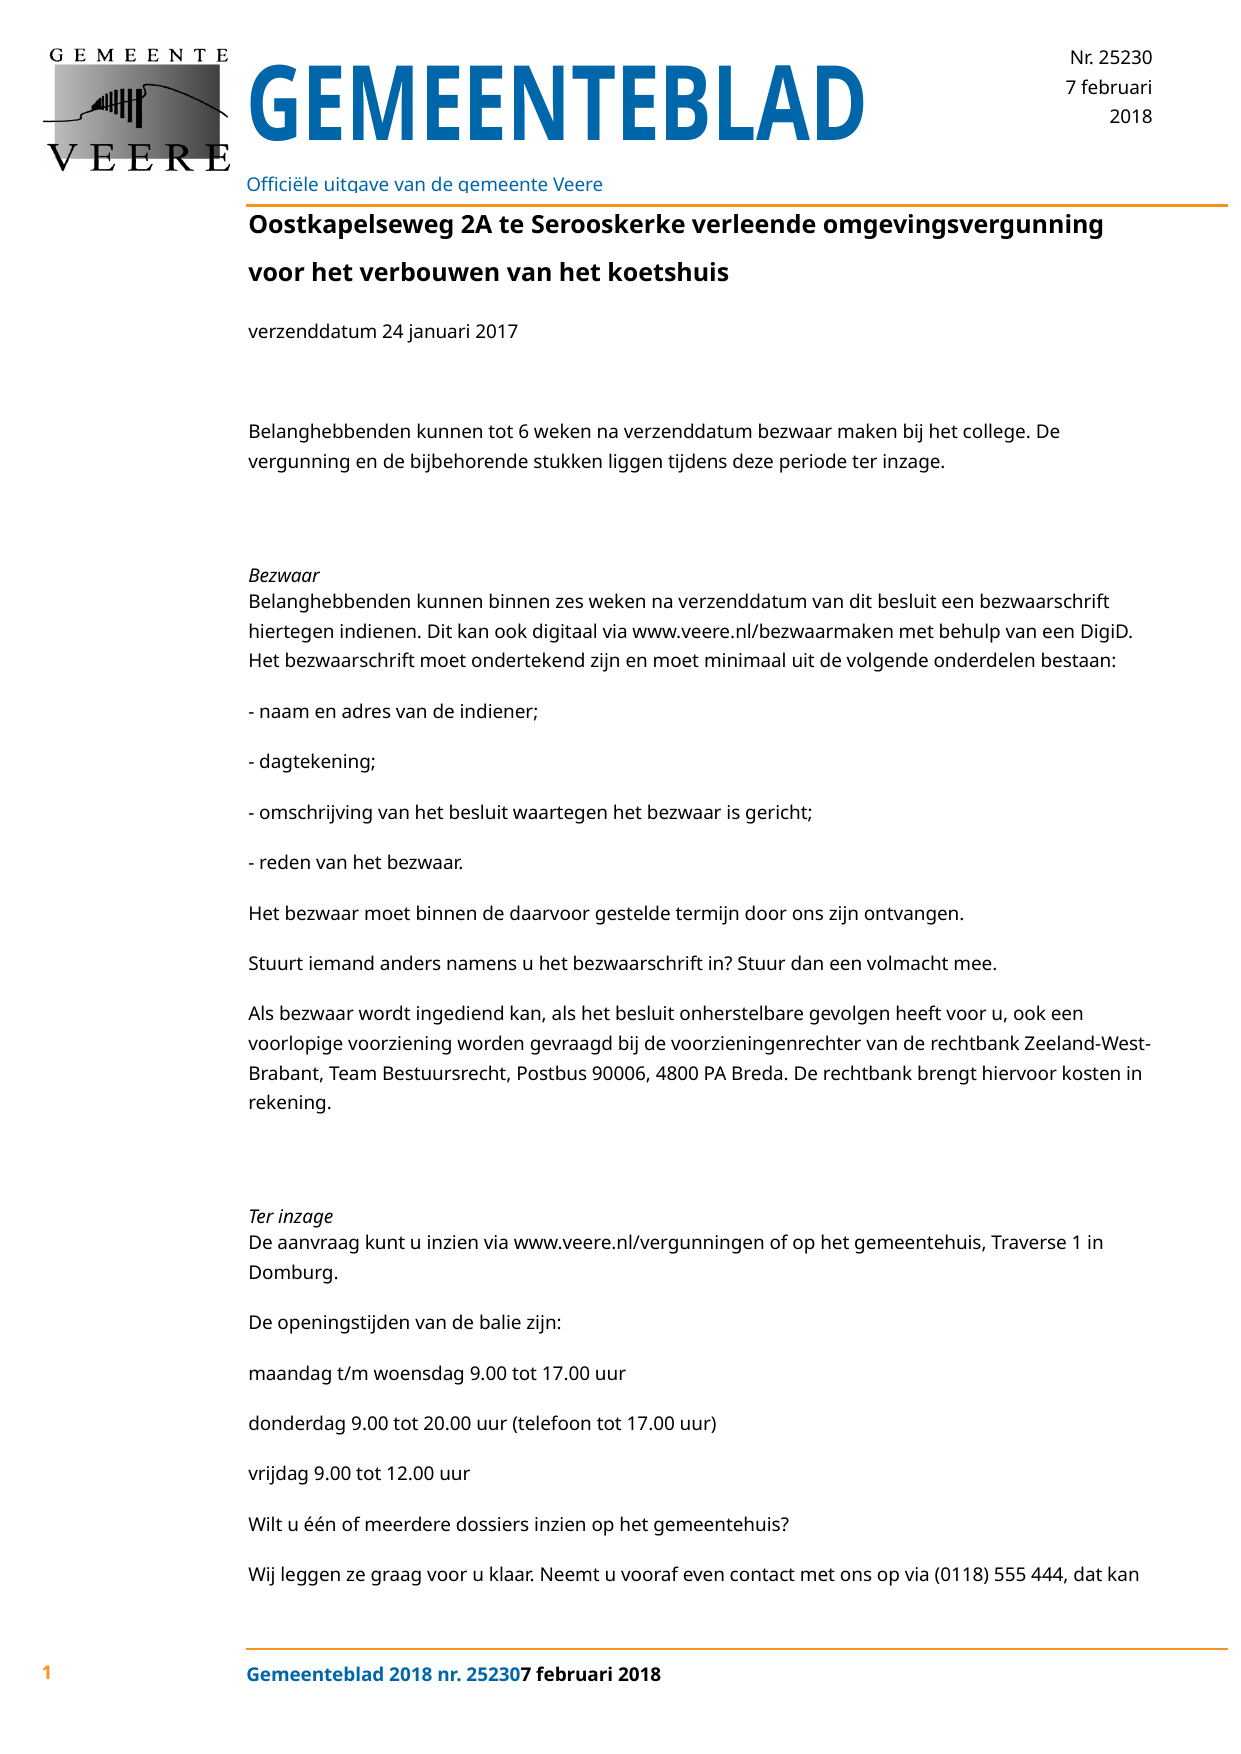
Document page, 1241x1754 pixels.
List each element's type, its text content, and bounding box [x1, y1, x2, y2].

text Het bezwaar moet binnen de daarvoor gestelde termijn door ons zijn ontvangen. [248, 900, 1152, 925]
text Wij leggen ze graag voor u klaar. Neemt u vooraf even contact met ons op via (0118) 555 444, dat kan [248, 1561, 1152, 1587]
text Stuurt iemand anders namens u het bezwaarschrift in? Stuur dan een volmacht mee. [248, 950, 1152, 976]
text donderdag 9.00 tot 20.00 uur (telefoon tot 17.00 uur) [248, 1410, 1152, 1436]
text - omschrijving van het besluit waartegen het bezwaar is gericht; [248, 799, 1152, 824]
text Bezwaar [248, 563, 1152, 588]
text Wilt u één of meerdere dossiers inzien op het gemeentehuis? [248, 1511, 1152, 1537]
text maandag t/m woensdag 9.00 tot 17.00 uur [248, 1360, 1152, 1386]
text Oostkapelseweg 2A te Serooskerke verleende omgevingsvergunning voor het verbouwen van het koetshuis [248, 207, 1152, 288]
text Als bezwaar wordt ingediend kan, als het besluit onherstelbare gevolgen heeft voor u, ook een voorlopige voorziening worden gevraagd bij de voorzieningenrechter van de rechtbank Zeeland-West-Brabant, Team Bestuursrecht, Postbus 90006, 4800 PA Breda. De rechtbank brengt hiervoor kosten in rekening. [248, 1001, 1152, 1115]
text Belanghebbenden kunnen tot 6 weken na verzenddatum bezwaar maken bij het college. De vergunning en de bijbehorende stukken liggen tijdens deze periode ter inzage. [248, 419, 1152, 474]
text verzenddatum 24 januari 2017 [248, 318, 1152, 344]
picture [41, 47, 231, 172]
text vrijdag 9.00 tot 12.00 uur [248, 1461, 1152, 1486]
text - naam en adres van de indiener; [248, 698, 1152, 724]
text Ter inzage [248, 1204, 1152, 1229]
text De aanvraag kunt u inzien via www.veere.nl/vergunningen of op het gemeentehuis, Traverse 1 in Domburg. [248, 1229, 1152, 1285]
text - reden van het bezwaar. [248, 849, 1152, 875]
text - dagtekening; [248, 748, 1152, 774]
text Belanghebbenden kunnen binnen zes weken na verzenddatum van dit besluit een bezwaarschrift hiertegen indienen. Dit kan ook digitaal via www.veere.nl/bezwaarmaken met behulp van een DigiD. Het bezwaarschrift moet ondertekend zijn en moet minimaal uit de volgende onderdelen bestaan: [248, 588, 1152, 673]
text De openingstijden van de balie zijn: [248, 1309, 1152, 1335]
